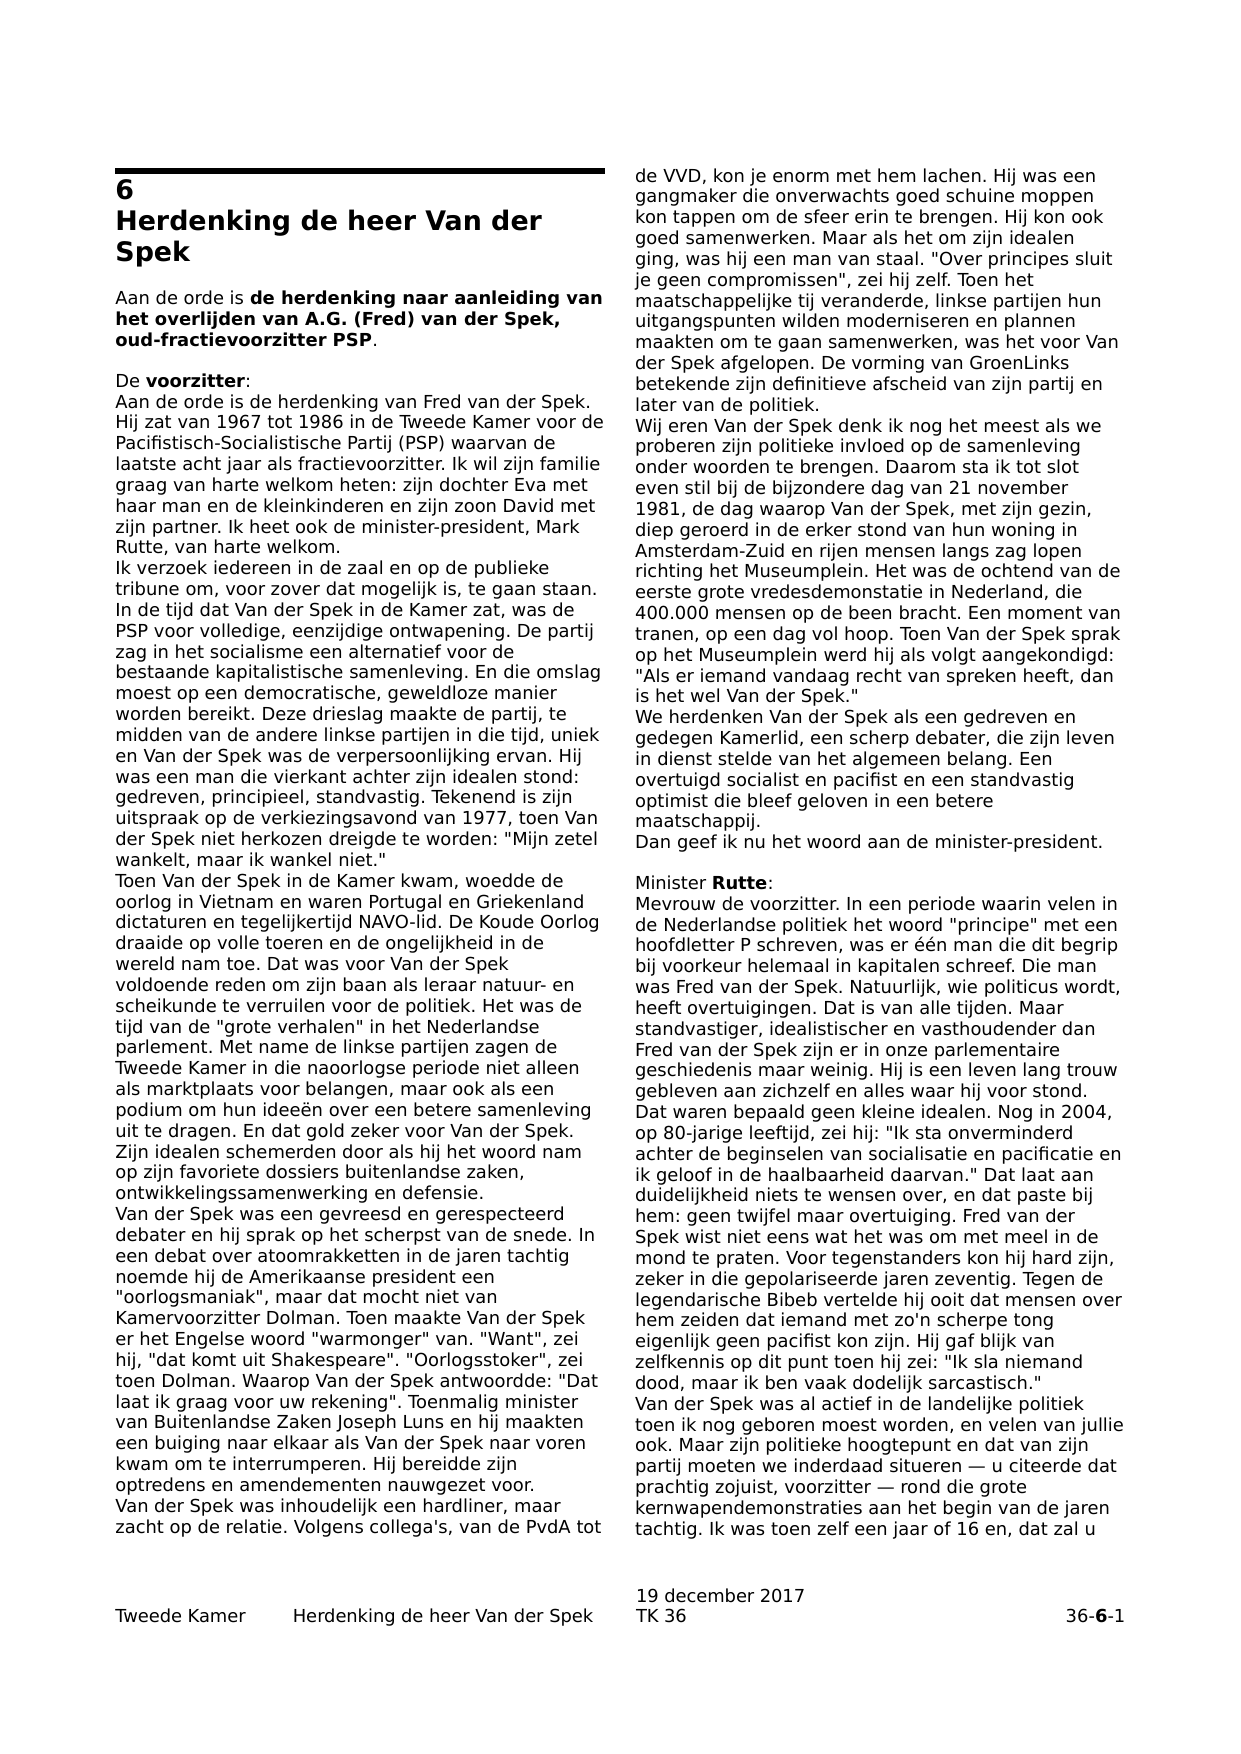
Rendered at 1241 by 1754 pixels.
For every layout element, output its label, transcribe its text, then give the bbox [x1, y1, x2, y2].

text Aan de orde is de herdenking van Fred van der Spek. Hij zat van 1967 tot 1986 in de Tweede Kamer voor de Pacifistisch-Socialistische Partij (PSP) waarvan de laatste acht jaar als fractievoorzitter. Ik wil zijn familie graag van harte welkom heten: zijn dochter Eva met haar man en de kleinkinderen en zijn zoon David met zijn partner. Ik heet ook de minister-president, Mark Rutte, van harte welkom. [115, 391, 605, 558]
text In de tijd dat Van der Spek in de Kamer zat, was de PSP voor volledige, eenzijdige ontwapening. De partij zag in het socialisme een alternatief voor de bestaande kapitalistische samenleving. En die omslag moest op een democratische, geweldloze manier worden bereikt. Deze drieslag maakte de partij, te midden van de andere linkse partijen in die tijd, uniek en Van der Spek was de verpersoonlijking ervan. Hij was een man die vierkant achter zijn idealen stond: gedreven, principieel, standvastig. Tekenend is zijn uitspraak op de verkiezingsavond van 1977, toen Van der Spek niet herkozen dreigde te worden: "Mijn zetel wankelt, maar ik wankel niet." [115, 600, 605, 871]
text Toen Van der Spek in de Kamer kwam, woedde de oorlog in Vietnam en waren Portugal en Griekenland dictaturen en tegelijkertijd NAVO-lid. De Koude Oorlog draaide op volle toeren en de ongelijkheid in de wereld nam toe. Dat was voor Van der Spek voldoende reden om zijn baan als leraar natuur- en scheikunde te verruilen voor de politiek. Het was de tijd van de "grote verhalen" in het Nederlandse parlement. Met name de linkse partijen zagen de Tweede Kamer in die naoorlogse periode niet alleen als marktplaats voor belangen, maar ook als een podium om hun ideeën over een betere samenleving uit te dragen. En dat gold zeker voor Van der Spek. Zijn idealen schemerden door als hij het woord nam op zijn favoriete dossiers buitenlandse zaken, ontwikkelingssamenwerking en defensie. [115, 871, 605, 1204]
text Aan de orde is de herdenking naar aanleiding van het overlijden van A.G. (Fred) van der Spek, oud-fractievoorzitter PSP. [115, 288, 605, 351]
text We herdenken Van der Spek als een gedreven en gedegen Kamerlid, een scherp debater, die zijn leven in dienst stelde van het algemeen belang. Een overtuigd socialist en pacifist en een standvastig optimist die bleef geloven in een betere maatschappij. [635, 707, 1125, 832]
text Mevrouw de voorzitter. In een periode waarin velen in de Nederlandse politiek het woord "principe" met een hoofdletter P schreven, was er één man die dit begrip bij voorkeur helemaal in kapitalen schreef. Die man was Fred van der Spek. Natuurlijk, wie politicus wordt, heeft overtuigingen. Dat is van alle tijden. Maar standvastiger, idealistischer en vasthoudender dan Fred van der Spek zijn er in onze parlementaire geschiedenis maar weinig. Hij is een leven lang trouw gebleven aan zichzelf en alles waar hij voor stond. Dat waren bepaald geen kleine idealen. Nog in 2004, op 80-jarige leeftijd, zei hij: "Ik sta onverminderd achter de beginselen van socialisatie en pacificatie en ik geloof in de haalbaarheid daarvan." Dat laat aan duidelijkheid niets te wensen over, en dat paste bij hem: geen twijfel maar overtuiging. Fred van der Spek wist niet eens wat het was om met meel in de mond te praten. Voor tegenstanders kon hij hard zijn, zeker in die gepolariseerde jaren zeventig. Tegen de legendarische Bibeb vertelde hij ooit dat mensen over hem zeiden dat iemand met zo'n scherpe tong eigenlijk geen pacifist kon zijn. Hij gaf blijk van zelfkennis op dit punt toen hij zei: "Ik sla niemand dood, maar ik ben vaak dodelijk sarcastisch." [635, 893, 1125, 1393]
text Wij eren Van der Spek denk ik nog het meest als we proberen zijn politieke invloed op de samenleving onder woorden te brengen. Daarom sta ik tot slot even stil bij de bijzondere dag van 21 november 1981, de dag waarop Van der Spek, met zijn gezin, diep geroerd in de erker stond van hun woning in Amsterdam-Zuid en rijen mensen langs zag lopen richting het Museumplein. Het was de ochtend van de eerste grote vredesdemonstatie in Nederland, die 400.000 mensen op de been bracht. Een moment van tranen, op een dag vol hoop. Toen Van der Spek sprak op het Museumplein werd hij als volgt aangekondigd: "Als er iemand vandaag recht van spreken heeft, dan is het wel Van der Spek." [635, 415, 1125, 707]
text Dan geef ik nu het woord aan de minister-president. [635, 832, 1125, 853]
text Van der Spek was een gevreesd en gerespecteerd debater en hij sprak op het scherpst van de snede. In een debat over atoomrakketten in de jaren tachtig noemde hij de Amerikaanse president een "oorlogsmaniak", maar dat mocht niet van Kamervoorzitter Dolman. Toen maakte Van der Spek er het Engelse woord "warmonger" van. "Want", zei hij, "dat komt uit Shakespeare". "Oorlogsstoker", zei toen Dolman. Waarop Van der Spek antwoordde: "Dat laat ik graag voor uw rekening". Toenmalig minister van Buitenlandse Zaken Joseph Luns en hij maakten een buiging naar elkaar als Van der Spek naar voren kwam om te interrumperen. Hij bereidde zijn optredens en amendementen nauwgezet voor. [115, 1204, 605, 1496]
text de VVD, kon je enorm met hem lachen. Hij was een gangmaker die onverwachts goed schuine moppen kon tappen om de sfeer erin te brengen. Hij kon ook goed samenwerken. Maar als het om zijn idealen ging, was hij een man van staal. "Over principes sluit je geen compromissen", zei hij zelf. Toen het maatschappelijke tij veranderde, linkse partijen hun uitgangspunten wilden moderniseren en plannen maakten om te gaan samenwerken, was het voor Van der Spek afgelopen. De vorming van GroenLinks betekende zijn definitieve afscheid van zijn partij en later van de politiek. [635, 165, 1125, 415]
text Van der Spek was inhoudelijk een hardliner, maar zacht op de relatie. Volgens collega's, van de PvdA tot [115, 1496, 605, 1537]
title 6 Herdenking de heer Van der Spek [115, 174, 605, 268]
text Minister Rutte: [635, 873, 1125, 893]
text De voorzitter: [115, 371, 605, 391]
text Van der Spek was al actief in de landelijke politiek toen ik nog geboren moest worden, en velen van jullie ook. Maar zijn politieke hoogtepunt en dat van zijn partij moeten we inderdaad situeren — u citeerde dat prachtig zojuist, voorzitter — rond die grote kernwapendemonstraties aan het begin van de jaren tachtig. Ik was toen zelf een jaar of 16 en, dat zal u [635, 1393, 1125, 1539]
text Ik verzoek iedereen in de zaal en op de publieke tribune om, voor zover dat mogelijk is, te gaan staan. [115, 558, 605, 600]
